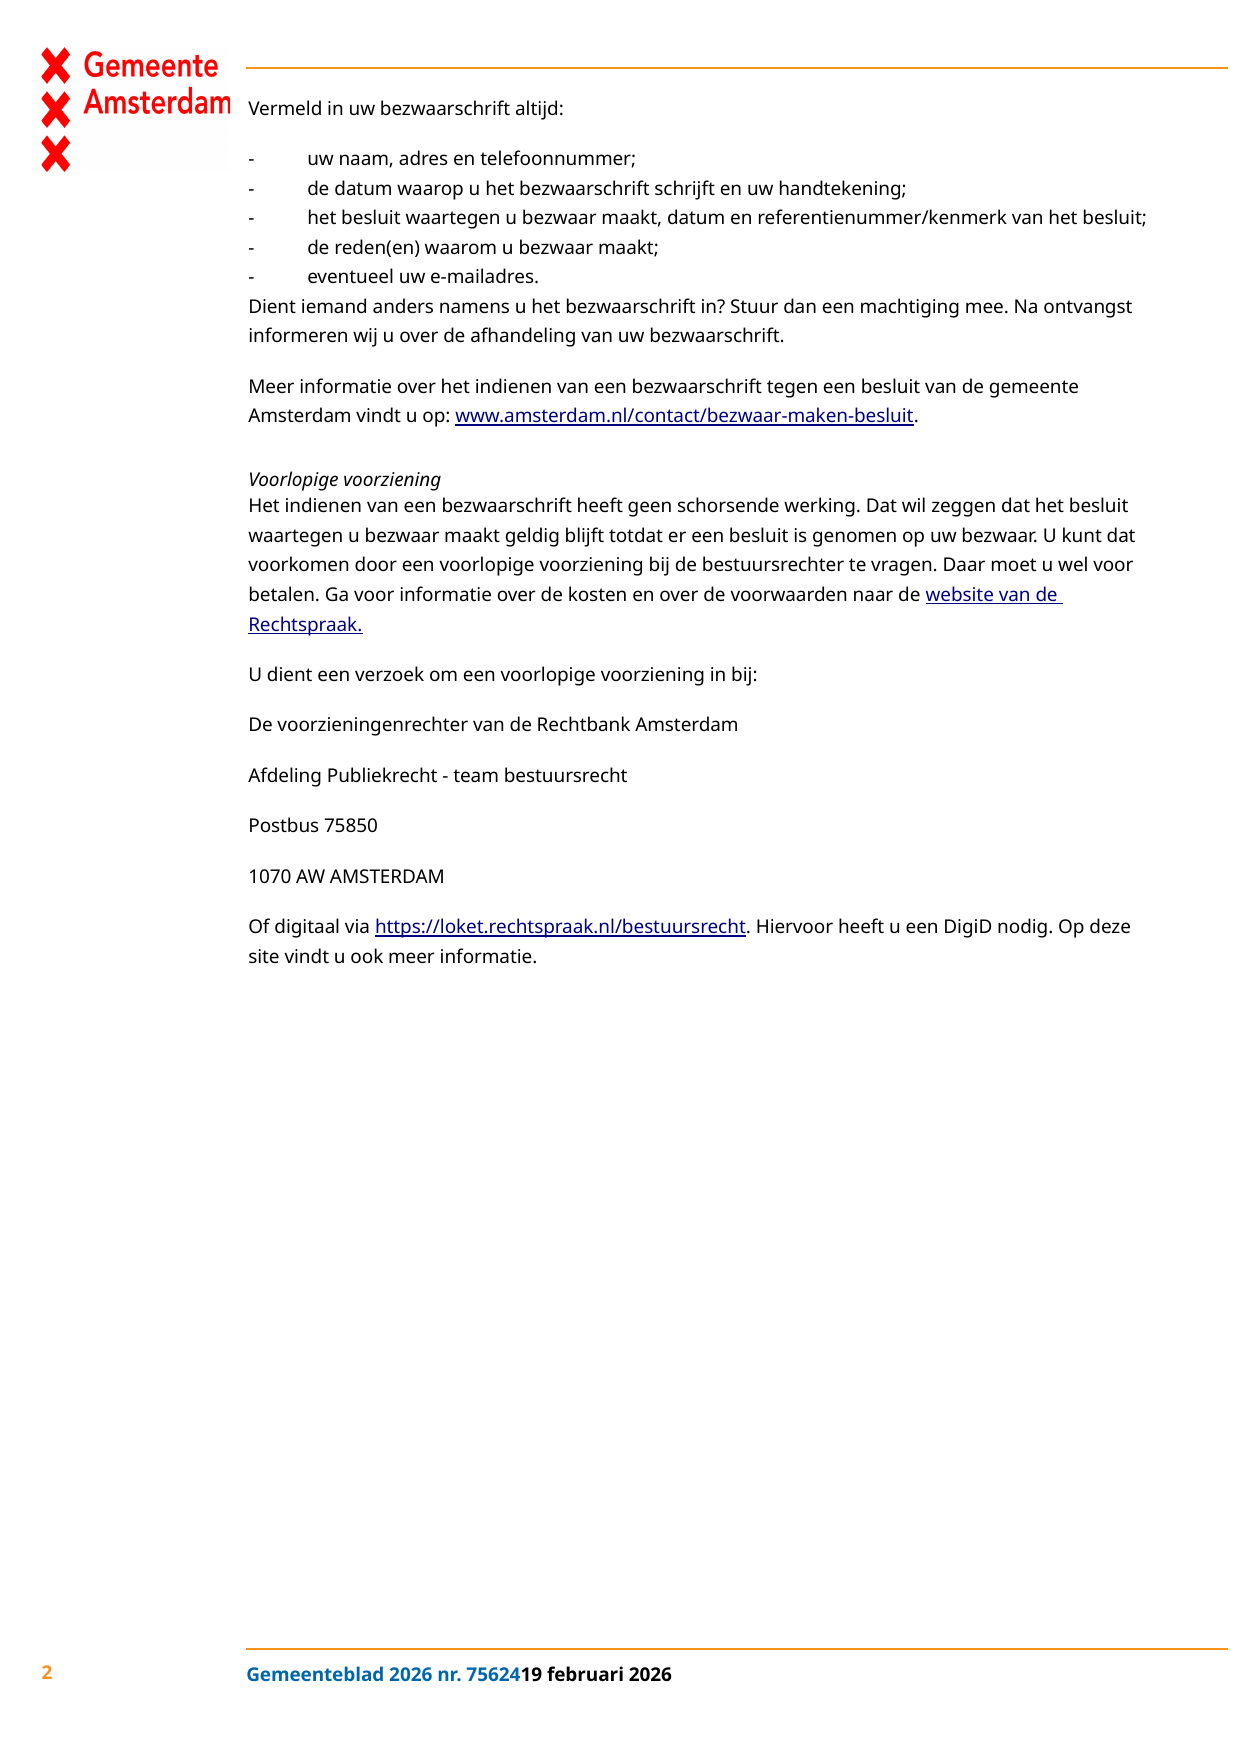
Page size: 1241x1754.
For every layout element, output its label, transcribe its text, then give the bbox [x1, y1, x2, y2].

text Vermeld in uw bezwaarschrift altijd: [248, 95, 1152, 121]
list de datum waarop u het bezwaarschrift schrijft en uw handtekening; [248, 175, 1152, 201]
text Voorlopige voorziening [248, 467, 1152, 492]
text Meer informatie over het indienen van een bezwaarschrift tegen een besluit van de gemeente Amsterdam vindt u op: www.amsterdam.nl/contact/bezwaar-maken-besluit. [248, 373, 1152, 428]
text Het indienen van een bezwaarschrift heeft geen schorsende werking. Dat wil zeggen dat het besluit waartegen u bezwaar maakt geldig blijft totdat er een besluit is genomen op uw bezwaar. U kunt dat voorkomen door een voorlopige voorziening bij de bestuursrechter te vragen. Daar moet u wel voor betalen. Ga voor informatie over de kosten en over de voorwaarden naar de website van de Rechtspraak. [248, 492, 1152, 636]
text Of digitaal via https://loket.rechtspraak.nl/bestuursrecht. Hiervoor heeft u een DigiD nodig. Op deze site vindt u ook meer informatie. [248, 913, 1152, 968]
text 1070 AW AMSTERDAM [248, 863, 1152, 888]
text Postbus 75850 [248, 812, 1152, 838]
text De voorzieningenrechter van de Rechtbank Amsterdam [248, 712, 1152, 737]
text Dient iemand anders namens u het bezwaarschrift in? Stuur dan een machtiging mee. Na ontvangst informeren wij u over de afhandeling van uw bezwaarschrift. [248, 293, 1152, 348]
picture [41, 47, 231, 172]
text Afdeling Publiekrecht - team bestuursrecht [248, 762, 1152, 788]
list de reden(en) waarom u bezwaar maakt; [248, 234, 1152, 260]
text U dient een verzoek om een voorlopige voorziening in bij: [248, 661, 1152, 687]
list het besluit waartegen u bezwaar maakt, datum en referentienummer/kenmerk van het besluit; [248, 204, 1152, 230]
list uw naam, adres en telefoonnummer; [248, 145, 1152, 171]
list eventueel uw e-mailadres. [248, 263, 1152, 289]
